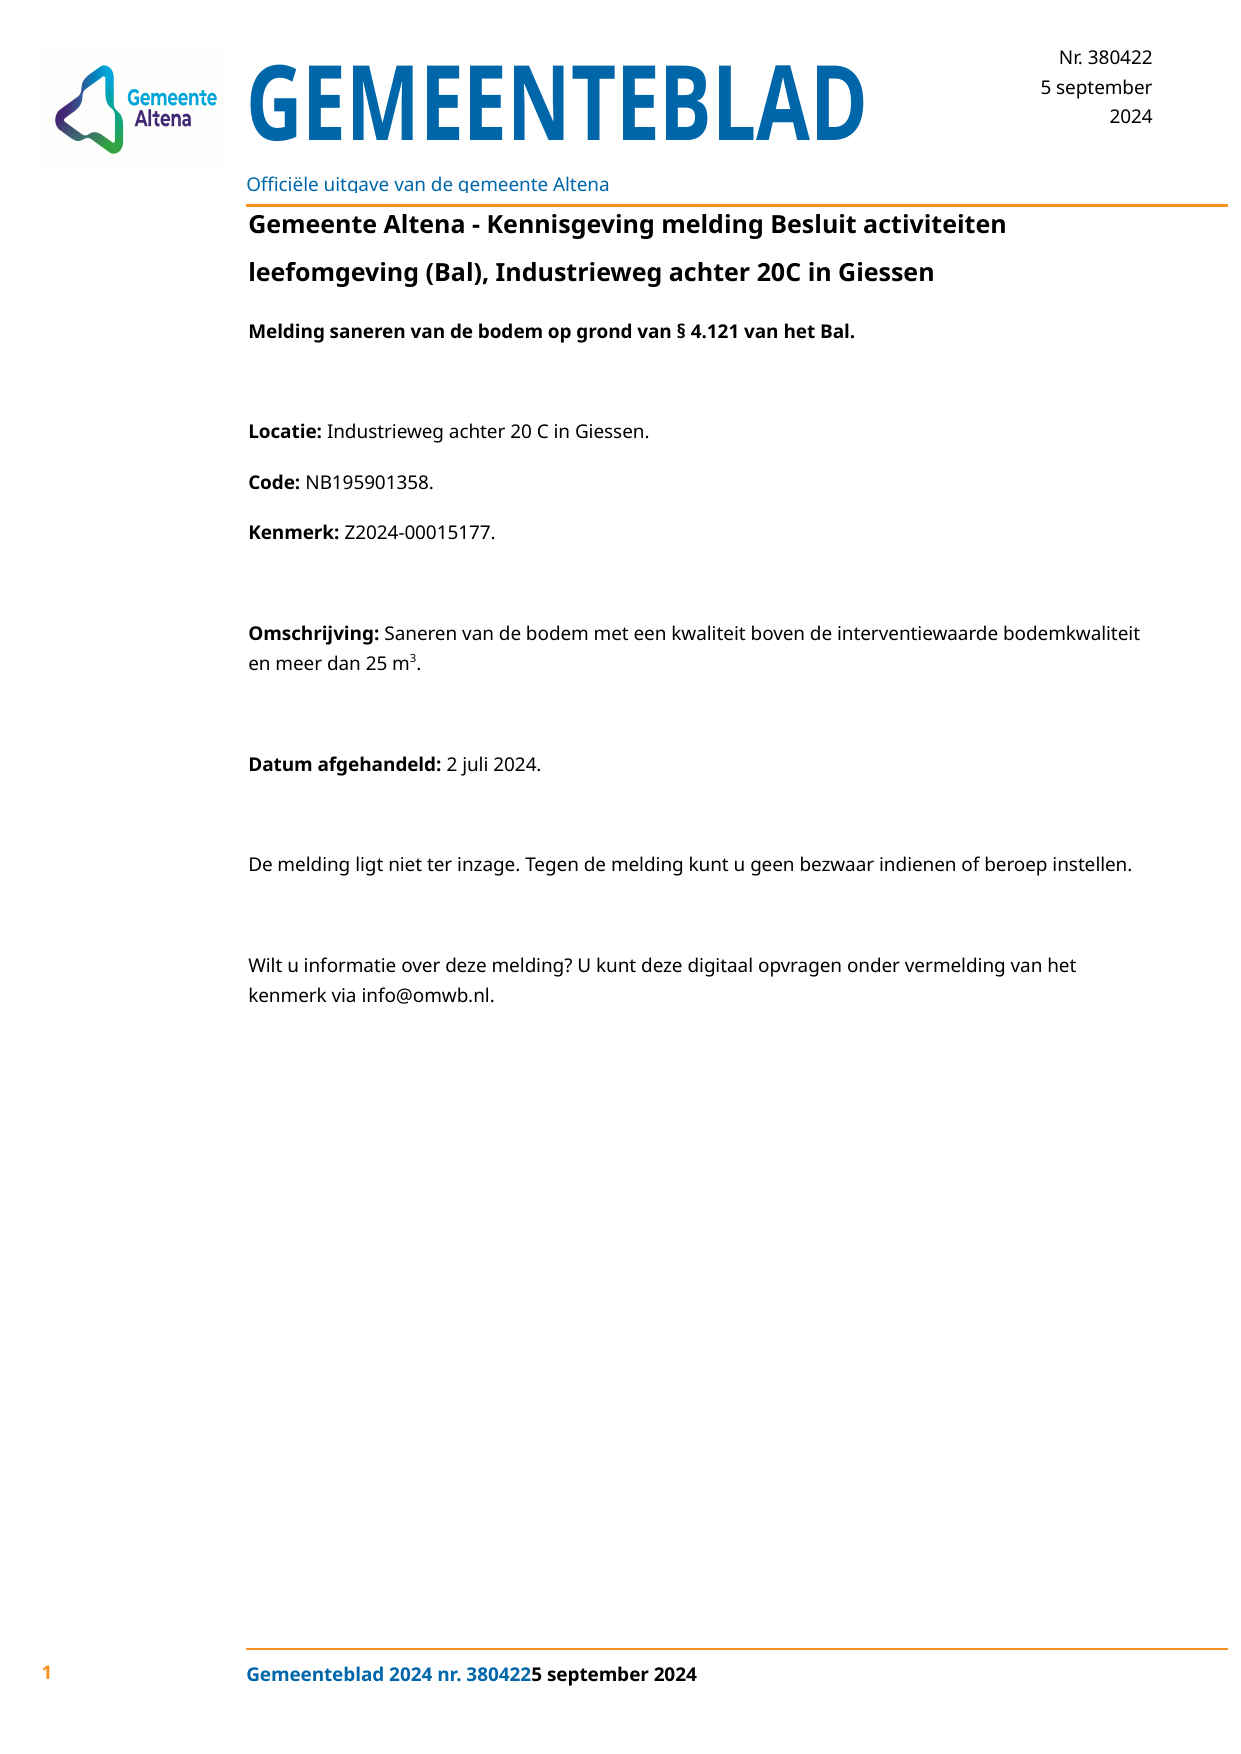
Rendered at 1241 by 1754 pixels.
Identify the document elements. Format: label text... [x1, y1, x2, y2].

text De melding ligt niet ter inzage. Tegen de melding kunt u geen bezwaar indienen of beroep instellen. [248, 852, 1152, 877]
text Datum afgehandeld: 2 juli 2024. [248, 751, 1152, 777]
picture [41, 47, 231, 172]
text Locatie: Industrieweg achter 20 C in Giessen. [248, 419, 1152, 444]
text Gemeente Altena - Kennisgeving melding Besluit activiteiten leefomgeving (Bal), Industrieweg achter 20C in Giessen [248, 207, 1152, 288]
text Wilt u informatie over deze melding? U kunt deze digitaal opvragen onder vermelding van het kenmerk via info@omwb.nl. [248, 952, 1152, 1008]
text Code: NB195901358. [248, 469, 1152, 495]
text Melding saneren van de bodem op grond van § 4.121 van het Bal. [248, 318, 1152, 344]
text Omschrijving: Saneren van de bodem met een kwaliteit boven de interventiewaarde bodemkwaliteit en meer dan 25 m3. [248, 620, 1152, 676]
text Kenmerk: Z2024-00015177. [248, 519, 1152, 545]
